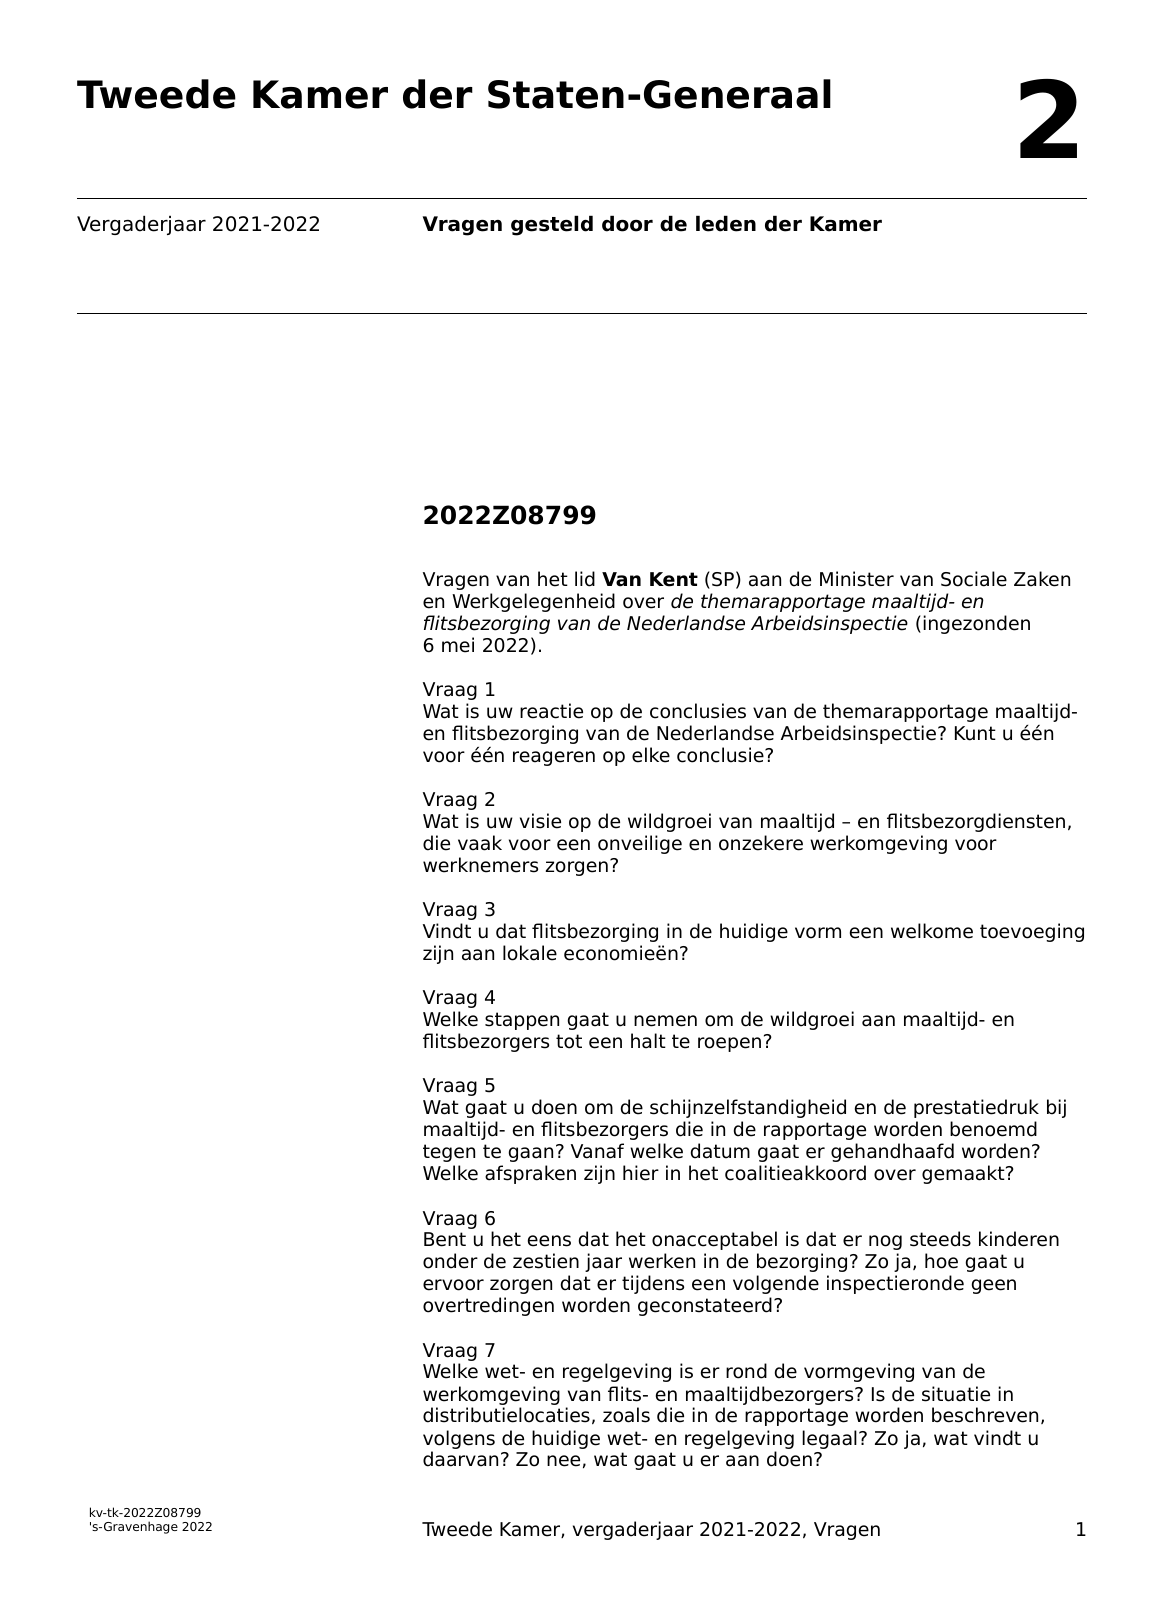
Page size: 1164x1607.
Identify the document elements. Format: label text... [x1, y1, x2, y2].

text Vraag 1 [422, 679, 1087, 701]
text Vraag 3 [422, 899, 1087, 921]
text Vraag 6 [422, 1207, 1087, 1229]
text kv-tk-2022Z08799 [88, 1506, 323, 1520]
text Vindt u dat flitsbezorging in de huidige vorm een welkome toevoeging zijn aan lokale economieën? [422, 921, 1087, 965]
text Wat gaat u doen om de schijnzelfstandigheid en de prestatiedruk bij maaltijd- en flitsbezorgers die in de rapportage worden benoemd tegen te gaan? Vanaf welke datum gaat er gehandhaafd worden? Welke afspraken zijn hier in het coalitieakkoord over gemaakt? [422, 1097, 1087, 1185]
text Wat is uw reactie op de conclusies van de themarapportage maaltijd- en flitsbezorging van de Nederlandse Arbeidsinspectie? Kunt u één voor één reageren op elke conclusie? [422, 701, 1087, 767]
text Bent u het eens dat het onacceptabel is dat er nog steeds kinderen onder de zestien jaar werken in de bezorging? Zo ja, hoe gaat u ervoor zorgen dat er tijdens een volgende inspectieronde geen overtredingen worden geconstateerd? [422, 1229, 1087, 1317]
text Welke stappen gaat u nemen om de wildgroei aan maaltijd- en flitsbezorgers tot een halt te roepen? [422, 1009, 1087, 1053]
table_header Tweede Kamer der Staten-Generaal [77, 59, 886, 198]
table_cell Vragen gesteld door de leden der Kamer [422, 199, 1087, 313]
text Vraag 5 [422, 1075, 1087, 1097]
text 2022Z08799 [422, 501, 1087, 531]
text Vraag 7 [422, 1339, 1087, 1361]
text Vragen van het lid Van Kent (SP) aan de Minister van Sociale Zaken en Werkgelegenheid over de themarapportage maaltijd- en flitsbezorging van de Nederlandse Arbeidsinspectie (ingezonden 6 mei 2022). [422, 569, 1087, 657]
text Welke wet- en regelgeving is er rond de vormgeving van de werkomgeving van flits- en maaltijdbezorgers? Is de situatie in distributielocaties, zoals die in de rapportage worden beschreven, volgens de huidige wet- en regelgeving legaal? Zo ja, wat vindt u daarvan? Zo nee, wat gaat u er aan doen? [422, 1361, 1087, 1471]
table_header 2 [886, 59, 1087, 198]
text Wat is uw visie op de wildgroei van maaltijd – en flitsbezorgdiensten, die vaak voor een onveilige en onzekere werkomgeving voor werknemers zorgen? [422, 811, 1087, 877]
text Vraag 4 [422, 987, 1087, 1009]
text Vraag 2 [422, 789, 1087, 811]
table_cell Vergaderjaar 2021-2022 [77, 199, 422, 313]
text 's-Gravenhage 2022 [88, 1520, 323, 1534]
